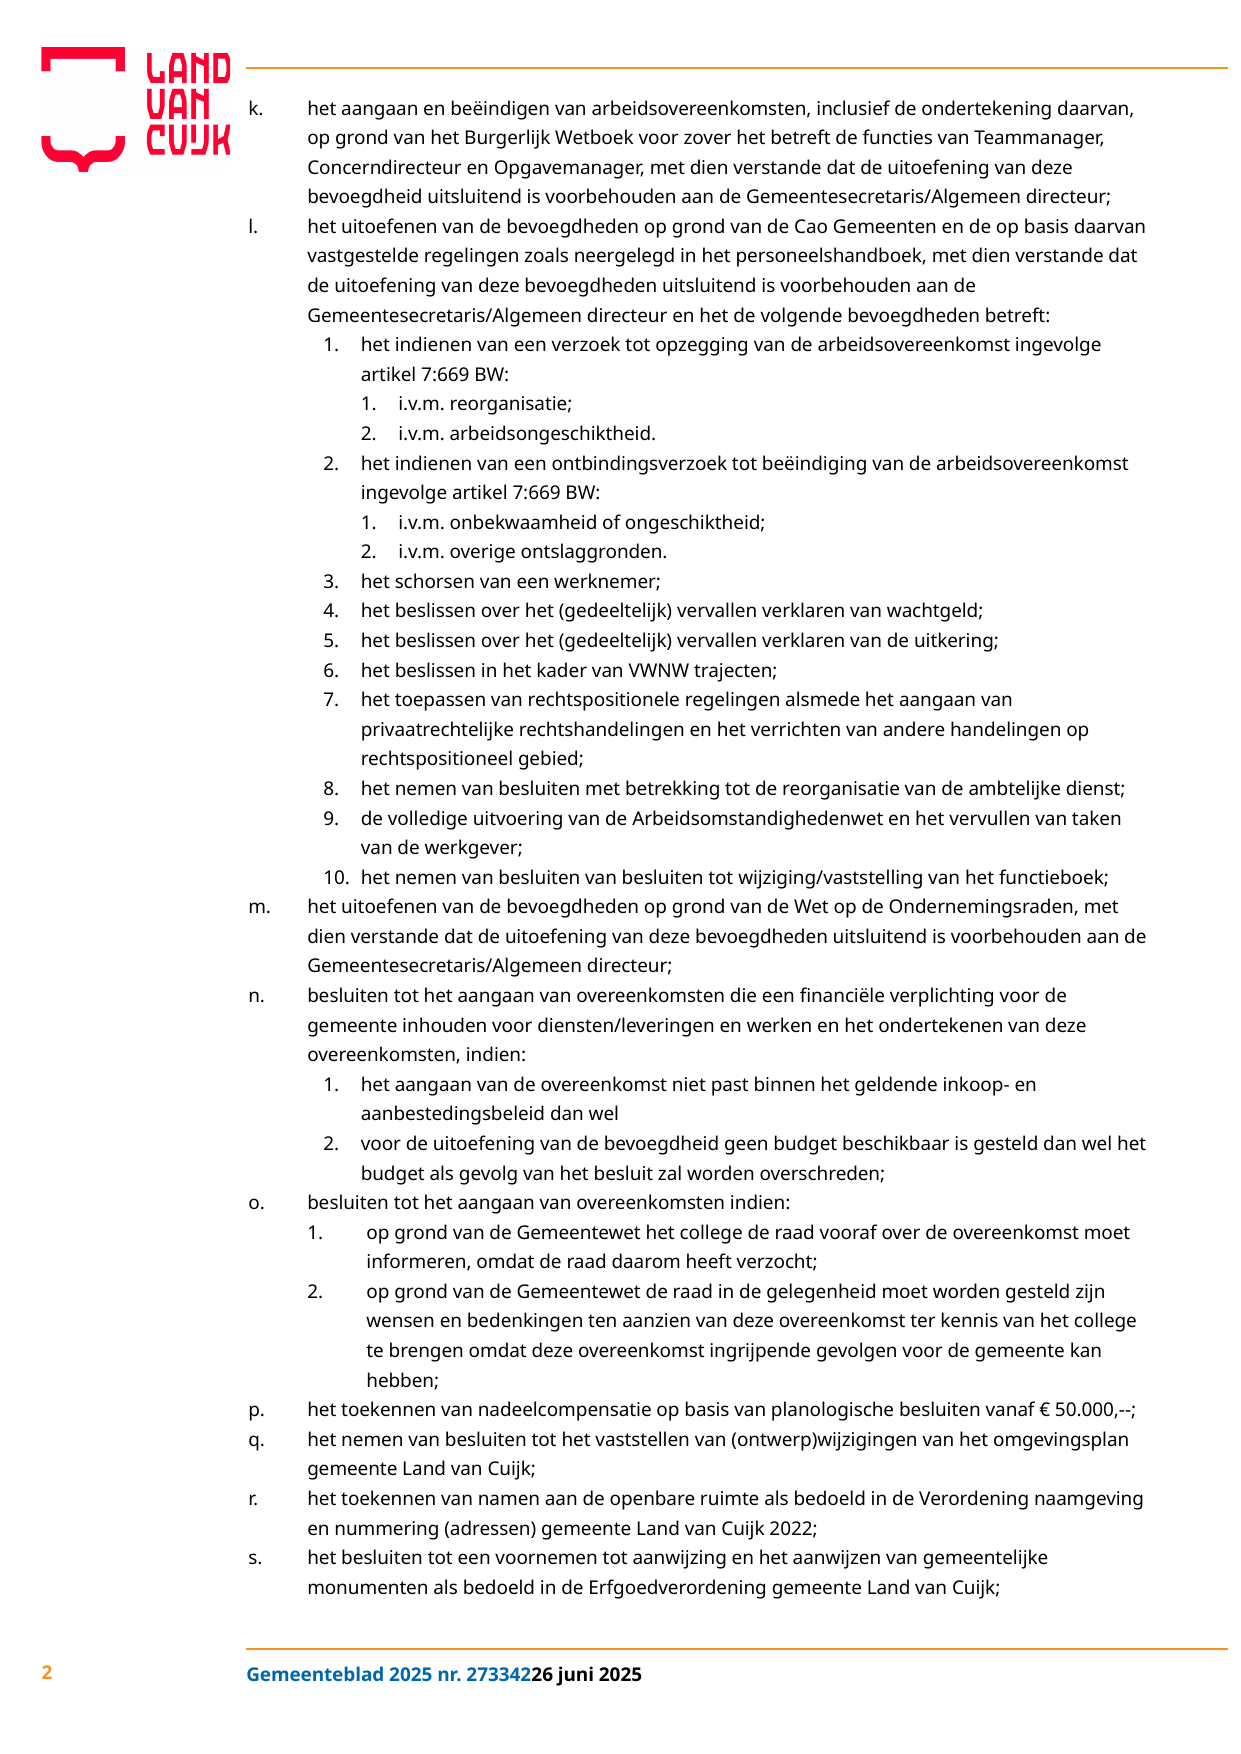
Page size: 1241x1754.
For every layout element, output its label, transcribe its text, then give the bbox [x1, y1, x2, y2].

list besluiten tot het aangaan van overeenkomsten indien: [248, 1189, 1152, 1215]
picture [41, 47, 231, 172]
list i.v.m. reorganisatie; [361, 391, 1152, 416]
list op grond van de Gemeentewet de raad in de gelegenheid moet worden gesteld zijn wensen en bedenkingen ten aanzien van deze overeenkomst ter kennis van het college te brengen omdat deze overeenkomst ingrijpende gevolgen voor de gemeente kan hebben; [307, 1278, 1152, 1393]
list het nemen van besluiten tot het vaststellen van (ontwerp)wijzigingen van het omgevingsplan gemeente Land van Cuijk; [248, 1426, 1152, 1481]
list het aangaan en beëindigen van arbeidsovereenkomsten, inclusief de ondertekening daarvan, op grond van het Burgerlijk Wetboek voor zover het betreft de functies van Teammanager, Concerndirecteur en Opgavemanager, met dien verstande dat de uitoefening van deze bevoegdheid uitsluitend is voorbehouden aan de Gemeentesecretaris/Algemeen directeur; [248, 95, 1152, 209]
list het beslissen over het (gedeeltelijk) vervallen verklaren van wachtgeld; [323, 598, 1152, 623]
list het nemen van besluiten van besluiten tot wijziging/vaststelling van het functieboek; [323, 864, 1152, 890]
list op grond van de Gemeentewet het college de raad vooraf over de overeenkomst moet informeren, omdat de raad daarom heeft verzocht; [307, 1219, 1152, 1274]
list het toekennen van nadeelcompensatie op basis van planologische besluiten vanaf € 50.000,--; [248, 1396, 1152, 1422]
list het uitoefenen van de bevoegdheden op grond van de Wet op de Ondernemingsraden, met dien verstande dat de uitoefening van deze bevoegdheden uitsluitend is voorbehouden aan de Gemeentesecretaris/Algemeen directeur; [248, 893, 1152, 978]
list voor de uitoefening van de bevoegdheid geen budget beschikbaar is gesteld dan wel het budget als gevolg van het besluit zal worden overschreden; [323, 1130, 1152, 1186]
list het beslissen in het kader van VWNW trajecten; [323, 657, 1152, 683]
list i.v.m. arbeidsongeschiktheid. [361, 420, 1152, 446]
list i.v.m. overige ontslaggronden. [361, 538, 1152, 564]
list het toepassen van rechtspositionele regelingen alsmede het aangaan van privaatrechtelijke rechtshandelingen en het verrichten van andere handelingen op rechtspositioneel gebied; [323, 686, 1152, 771]
list besluiten tot het aangaan van overeenkomsten die een financiële verplichting voor de gemeente inhouden voor diensten/leveringen en werken en het ondertekenen van deze overeenkomsten, indien: [248, 982, 1152, 1067]
list de volledige uitvoering van de Arbeidsomstandighedenwet en het vervullen van taken van de werkgever; [323, 805, 1152, 860]
list het toekennen van namen aan de openbare ruimte als bedoeld in de Verordening naamgeving en nummering (adressen) gemeente Land van Cuijk 2022; [248, 1485, 1152, 1541]
list i.v.m. onbekwaamheid of ongeschiktheid; [361, 509, 1152, 535]
list het nemen van besluiten met betrekking tot de reorganisatie van de ambtelijke dienst; [323, 775, 1152, 801]
list het uitoefenen van de bevoegdheden op grond van de Cao Gemeenten en de op basis daarvan vastgestelde regelingen zoals neergelegd in het personeelshandboek, met dien verstande dat de uitoefening van deze bevoegdheden uitsluitend is voorbehouden aan de Gemeentesecretaris/Algemeen directeur en het de volgende bevoegdheden betreft: [248, 213, 1152, 328]
list het indienen van een verzoek tot opzegging van de arbeidsovereenkomst ingevolge artikel 7:669 BW: [323, 331, 1152, 387]
list het schorsen van een werknemer; [323, 568, 1152, 594]
list het indienen van een ontbindingsverzoek tot beëindiging van de arbeidsovereenkomst ingevolge artikel 7:669 BW: [323, 450, 1152, 505]
list het besluiten tot een voornemen tot aanwijzing en het aanwijzen van gemeentelijke monumenten als bedoeld in de Erfgoedverordening gemeente Land van Cuijk; [248, 1544, 1152, 1600]
list het beslissen over het (gedeeltelijk) vervallen verklaren van de uitkering; [323, 627, 1152, 653]
list het aangaan van de overeenkomst niet past binnen het geldende inkoop- en aanbestedingsbeleid dan wel [323, 1071, 1152, 1126]
